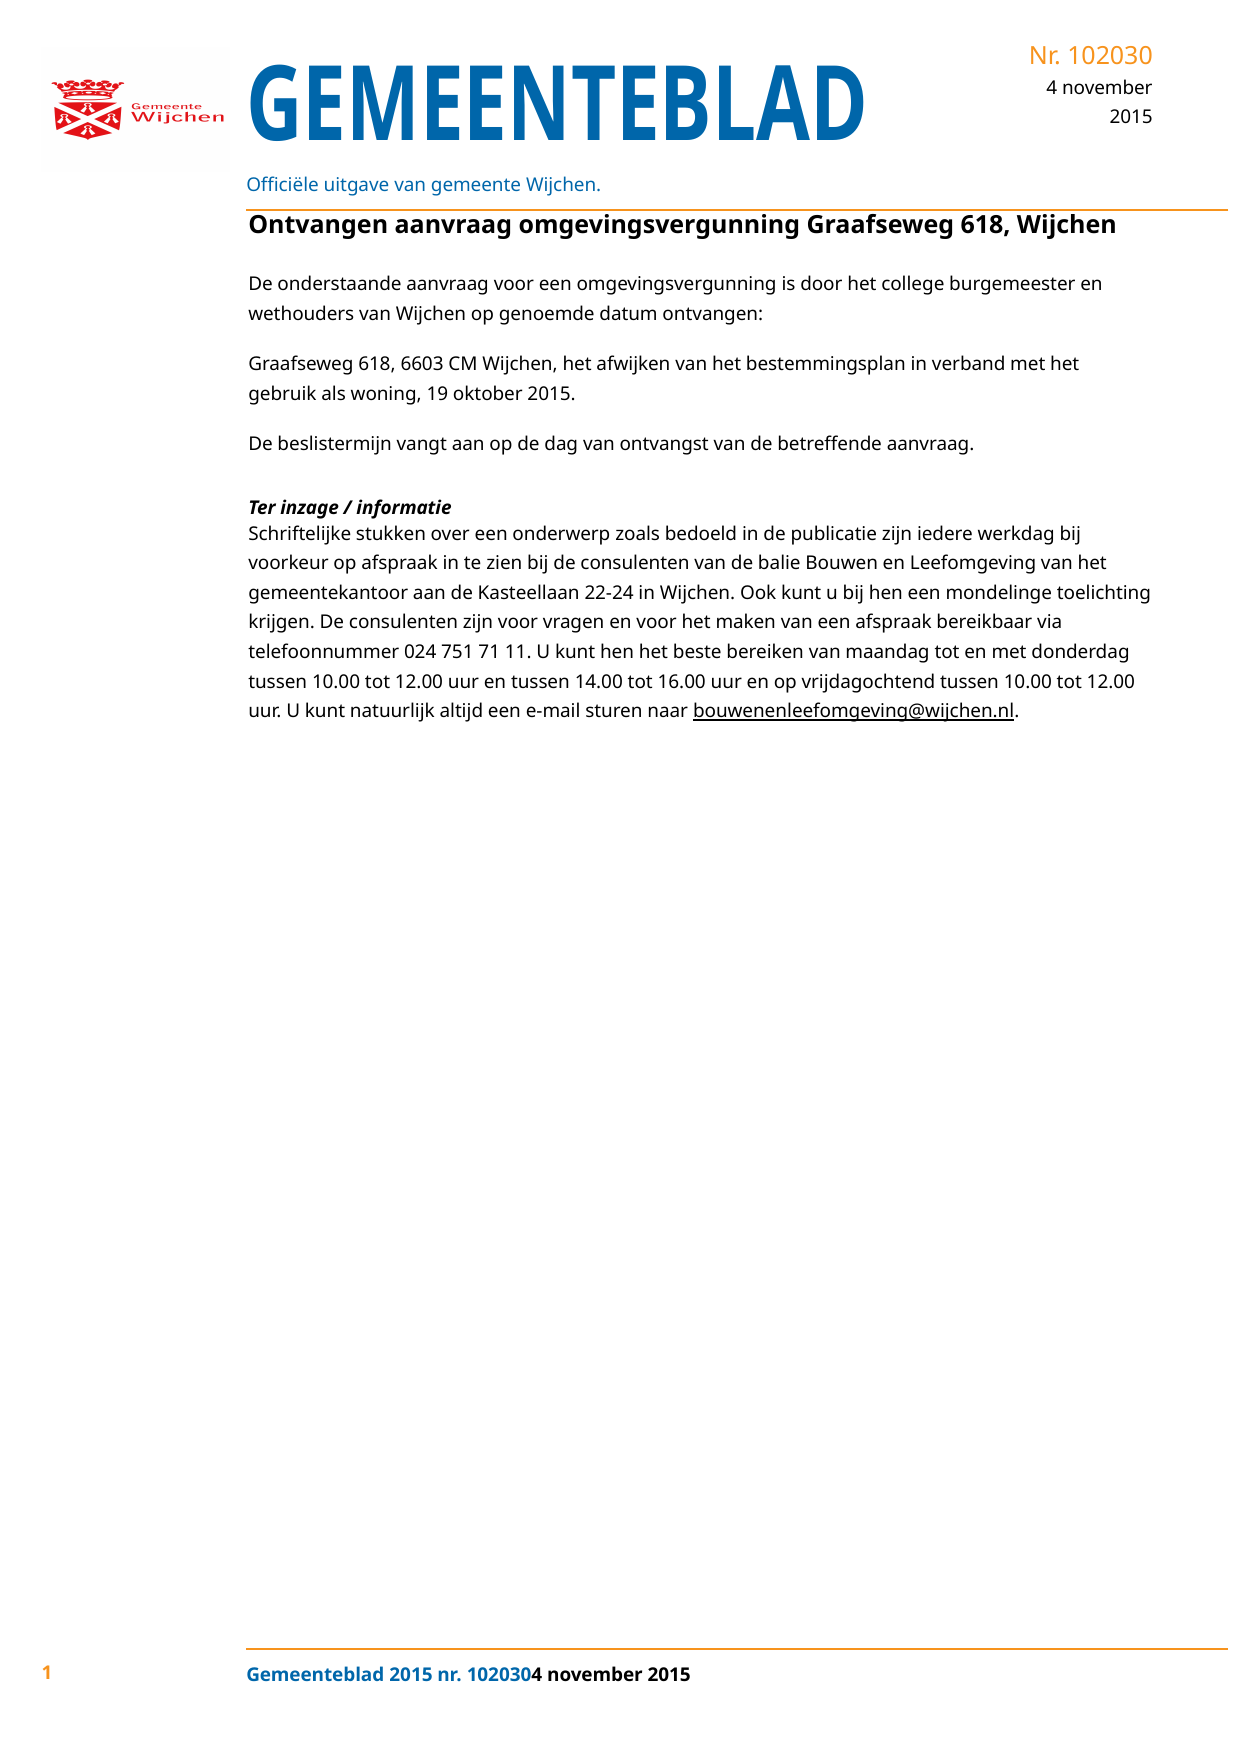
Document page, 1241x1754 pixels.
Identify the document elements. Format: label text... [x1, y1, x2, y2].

text De onderstaande aanvraag voor een omgevingsvergunning is door het college burgemeester en wethouders van Wijchen op genoemde datum ontvangen: [248, 270, 1152, 326]
text De beslistermijn vangt aan op de dag van ontvangst van de betreffende aanvraag. [248, 430, 1152, 456]
text Ter inzage / informatie [248, 494, 1152, 520]
picture [41, 47, 231, 172]
text Schriftelijke stukken over een onderwerp zoals bedoeld in de publicatie zijn iedere werkdag bij voorkeur op afspraak in te zien bij de consulenten van de balie Bouwen en Leefomgeving van het gemeentekantoor aan de Kasteellaan 22-24 in Wijchen. Ook kunt u bij hen een mondelinge toelichting krijgen. De consulenten zijn voor vragen en voor het maken van een afspraak bereikbaar via telefoonnummer 024 751 71 11. U kunt hen het beste bereiken van maandag tot en met donderdag tussen 10.00 tot 12.00 uur en tussen 14.00 tot 16.00 uur en op vrijdagochtend tussen 10.00 tot 12.00 uur. U kunt natuurlijk altijd een e-mail sturen naar bouwenenleefomgeving@wijchen.nl. [248, 520, 1152, 723]
text Graafseweg 618, 6603 CM Wijchen, het afwijken van het bestemmingsplan in verband met het gebruik als woning, 19 oktober 2015. [248, 350, 1152, 406]
text Ontvangen aanvraag omgevingsvergunning Graafseweg 618, Wijchen [248, 211, 1152, 241]
